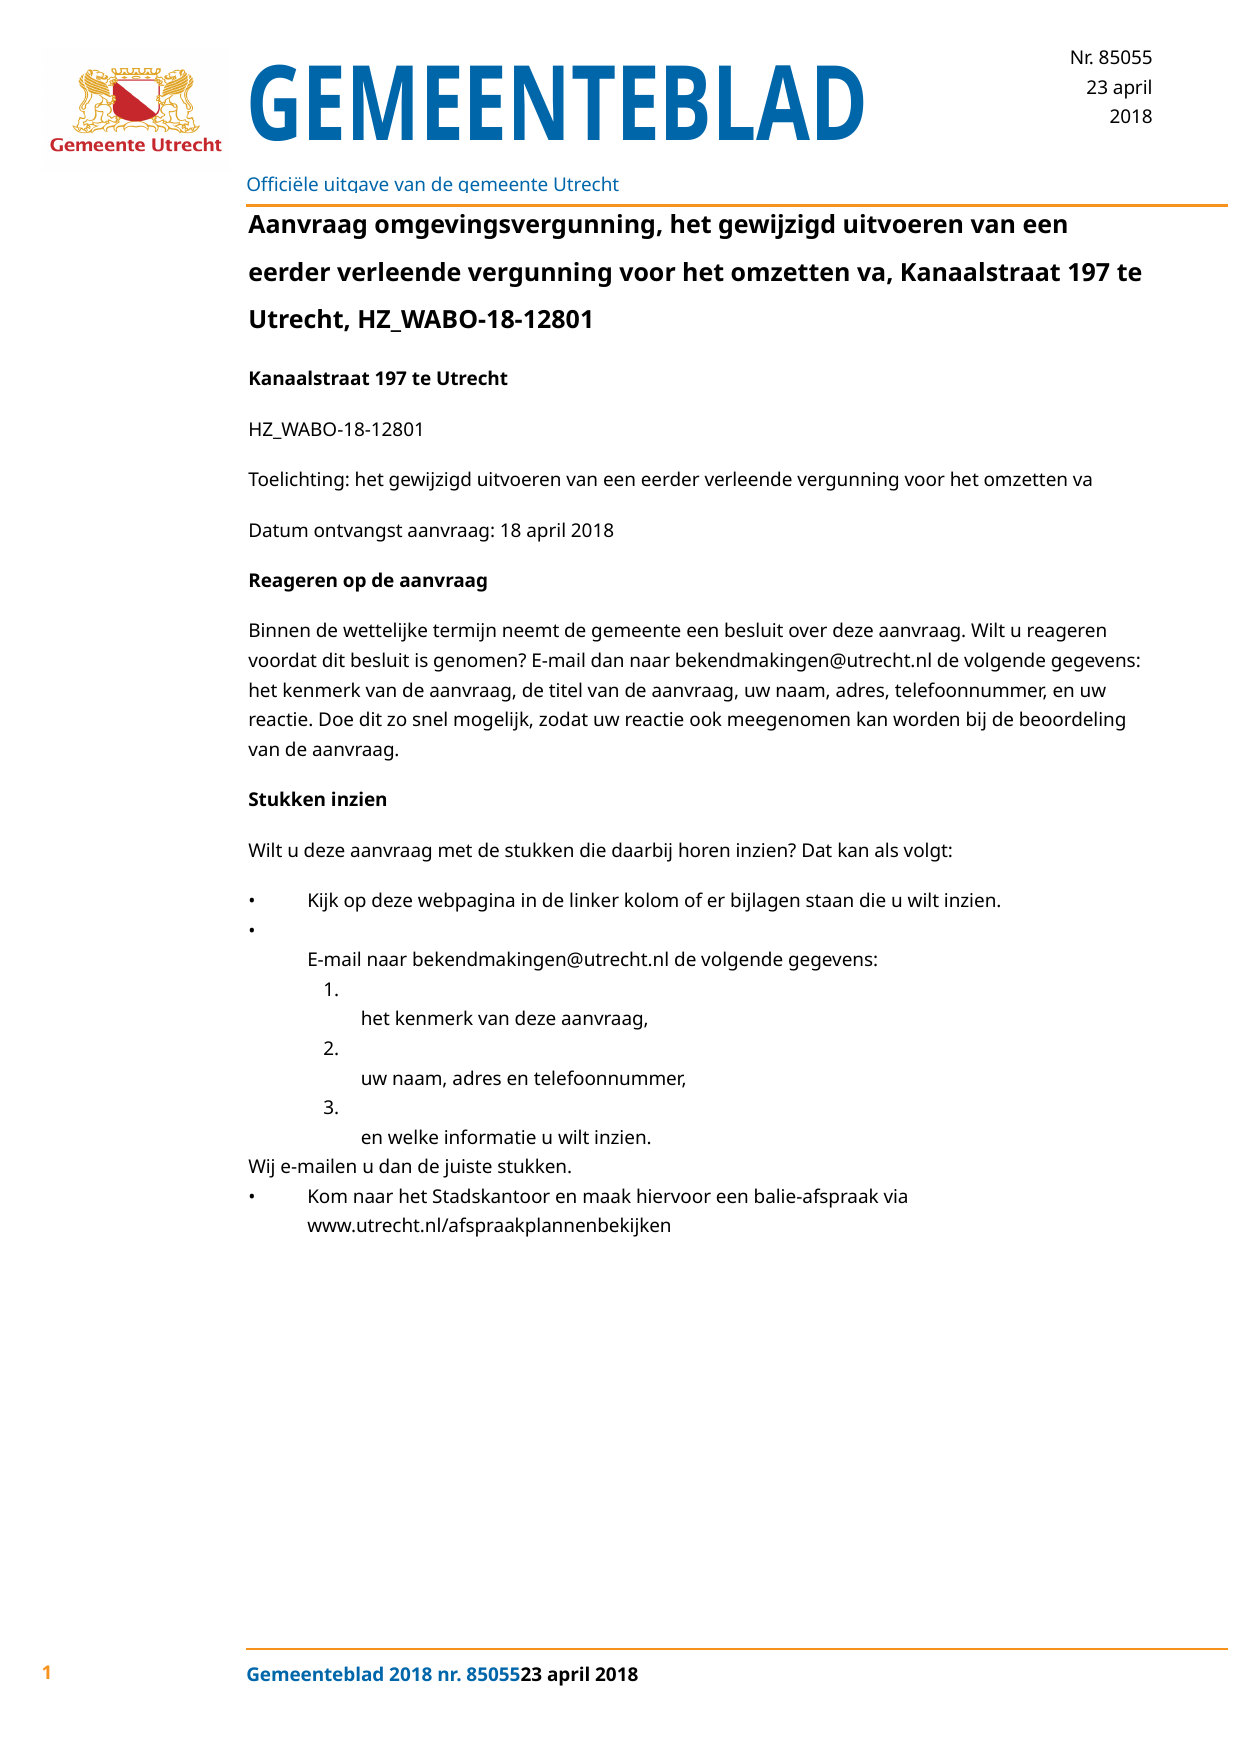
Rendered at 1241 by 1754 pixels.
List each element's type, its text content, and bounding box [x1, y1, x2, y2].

list het kenmerk van deze aanvraag, [323, 1006, 1152, 1031]
list en welke informatie u wilt inzien. [323, 1124, 1152, 1149]
text Datum ontvangst aanvraag: 18 april 2018 [248, 517, 1152, 542]
text Reageren op de aanvraag [248, 567, 1152, 593]
text Stukken inzien [248, 786, 1152, 812]
text Binnen de wettelijke termijn neemt de gemeente een besluit over deze aanvraag. Wilt u reageren voordat dit besluit is genomen? E-mail dan naar bekendmakingen@utrecht.nl de volgende gegevens: het kenmerk van de aanvraag, de titel van de aanvraag, uw naam, adres, telefoonnummer, en uw reactie. Doe dit zo snel mogelijk, zodat uw reactie ook meegenomen kan worden bij de beoordeling van de aanvraag. [248, 618, 1152, 762]
text HZ_WABO-18-12801 [248, 416, 1152, 442]
text Wilt u deze aanvraag met de stukken die daarbij horen inzien? Dat kan als volgt: [248, 837, 1152, 862]
text Kanaalstraat 197 te Utrecht [248, 366, 1152, 391]
list Kijk op deze webpagina in de linker kolom of er bijlagen staan die u wilt inzien. [248, 887, 1152, 913]
list E-mail naar bekendmakingen@utrecht.nl de volgende gegevens: [248, 946, 1152, 972]
text Aanvraag omgevingsvergunning, het gewijzigd uitvoeren van een eerder verleende vergunning voor het omzetten va, Kanaalstraat 197 te Utrecht, HZ_WABO-18-12801 [248, 207, 1152, 336]
list uw naam, adres en telefoonnummer, [323, 1065, 1152, 1090]
picture [41, 47, 231, 172]
text Wij e-mailen u dan de juiste stukken. [248, 1153, 1152, 1179]
list Kom naar het Stadskantoor en maak hiervoor een balie-afspraak via www.utrecht.nl/afspraakplannenbekijken [248, 1183, 1152, 1238]
text Toelichting: het gewijzigd uitvoeren van een eerder verleende vergunning voor het omzetten va [248, 466, 1152, 492]
